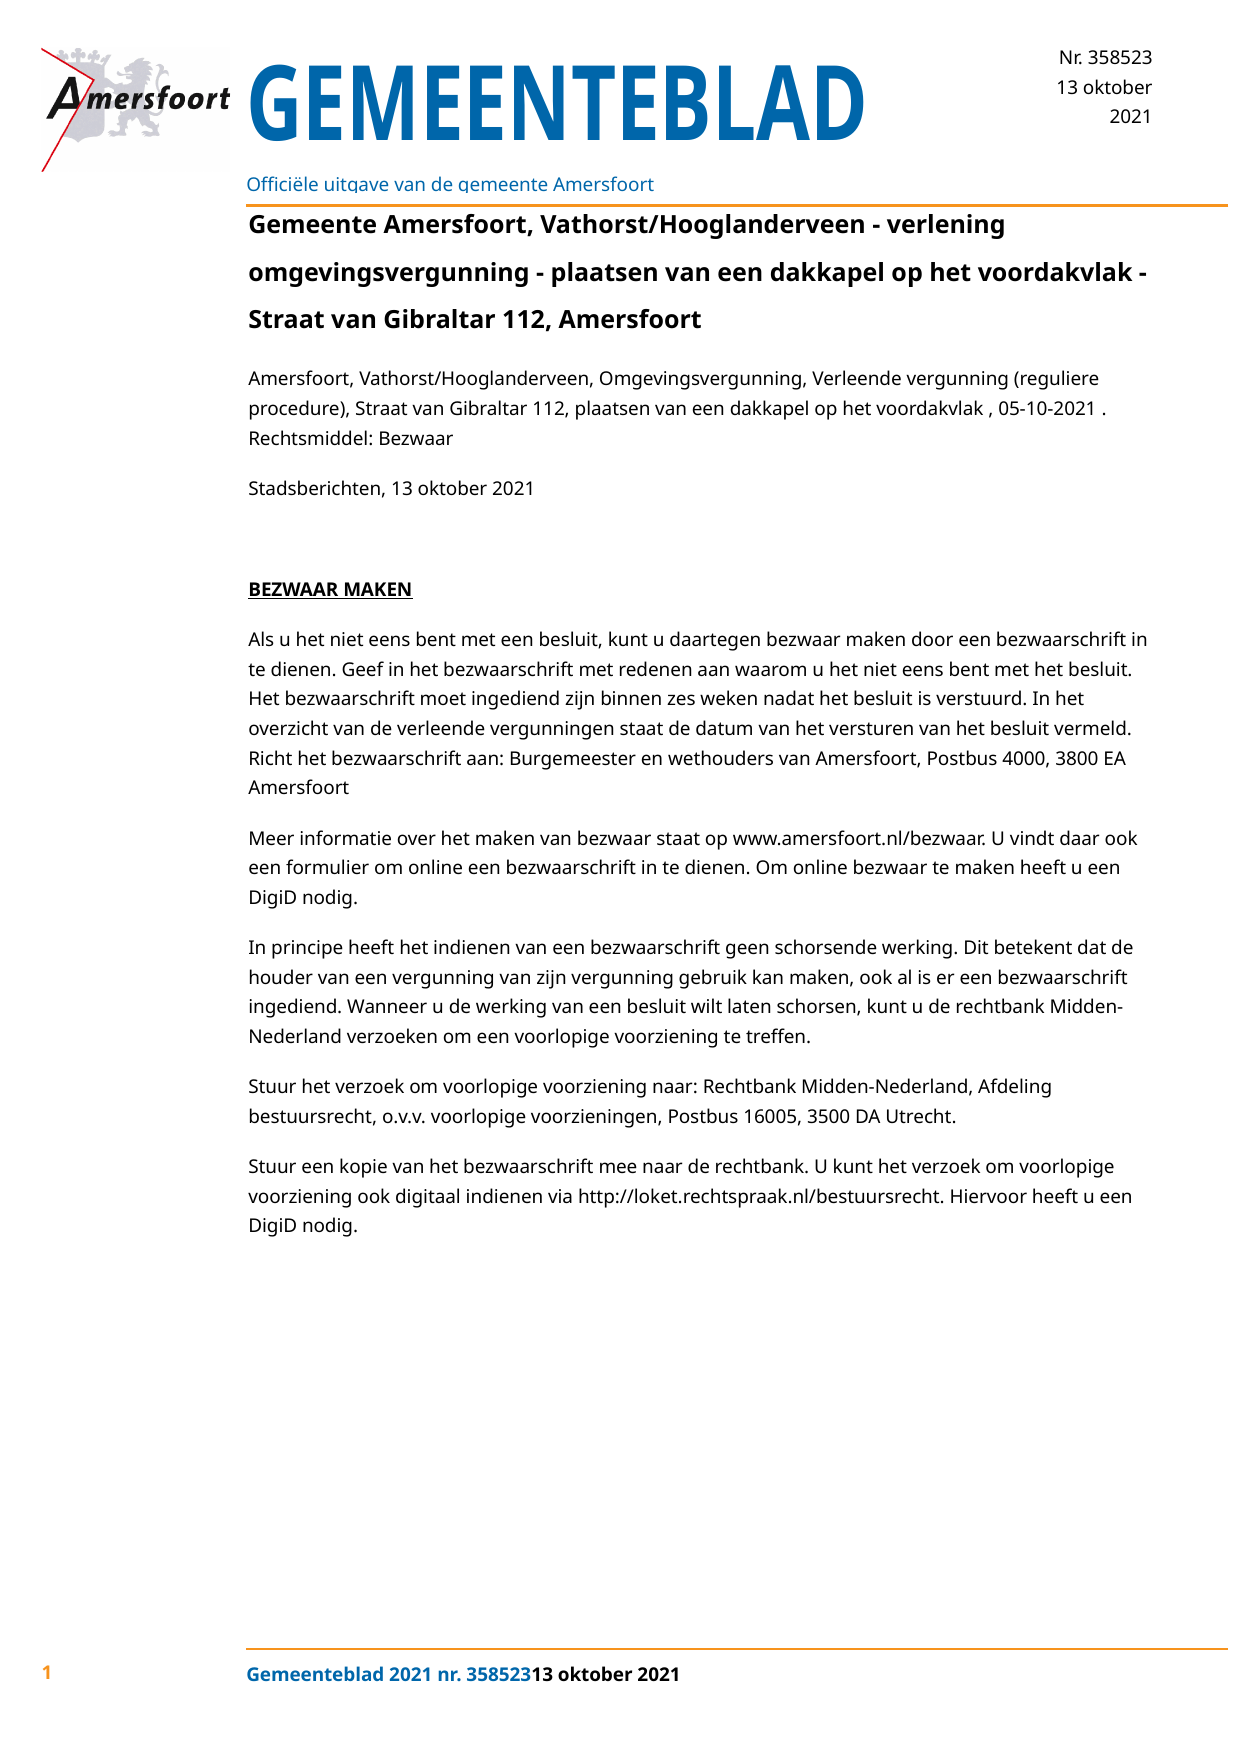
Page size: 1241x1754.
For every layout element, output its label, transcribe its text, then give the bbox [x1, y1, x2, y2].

text Amersfoort, Vathorst/Hooglanderveen, Omgevingsvergunning, Verleende vergunning (reguliere procedure), Straat van Gibraltar 112, plaatsen van een dakkapel op het voordakvlak , 05-10-2021 . Rechtsmiddel: Bezwaar [248, 366, 1152, 450]
text Stadsberichten, 13 oktober 2021 [248, 475, 1152, 501]
text In principe heeft het indienen van een bezwaarschrift geen schorsende werking. Dit betekent dat de houder van een vergunning van zijn vergunning gebruik kan maken, ook al is er een bezwaarschrift ingediend. Wanneer u de werking van een besluit wilt laten schorsen, kunt u de rechtbank Midden-Nederland verzoeken om een voorlopige voorziening te treffen. [248, 934, 1152, 1049]
text Stuur het verzoek om voorlopige voorziening naar: Rechtbank Midden-Nederland, Afdeling bestuursrecht, o.v.v. voorlopige voorzieningen, Postbus 16005, 3500 DA Utrecht. [248, 1073, 1152, 1129]
text BEZWAAR MAKEN [248, 576, 1152, 602]
text Stuur een kopie van het bezwaarschrift mee naar de rechtbank. U kunt het verzoek om voorlopige voorziening ook digitaal indienen via http://loket.rechtspraak.nl/bestuursrecht. Hiervoor heeft u een DigiD nodig. [248, 1153, 1152, 1238]
picture [41, 47, 231, 172]
text Meer informatie over het maken van bezwaar staat op www.amersfoort.nl/bezwaar. U vindt daar ook een formulier om online een bezwaarschrift in te dienen. Om online bezwaar te maken heeft u een DigiD nodig. [248, 825, 1152, 909]
text Gemeente Amersfoort, Vathorst/Hooglanderveen - verlening omgevingsvergunning - plaatsen van een dakkapel op het voordakvlak - Straat van Gibraltar 112, Amersfoort [248, 207, 1152, 336]
text Als u het niet eens bent met een besluit, kunt u daartegen bezwaar maken door een bezwaarschrift in te dienen. Geef in het bezwaarschrift met redenen aan waarom u het niet eens bent met het besluit. Het bezwaarschrift moet ingediend zijn binnen zes weken nadat het besluit is verstuurd. In het overzicht van de verleende vergunningen staat de datum van het versturen van het besluit vermeld. Richt het bezwaarschrift aan: Burgemeester en wethouders van Amersfoort, Postbus 4000, 3800 EA Amersfoort [248, 626, 1152, 800]
